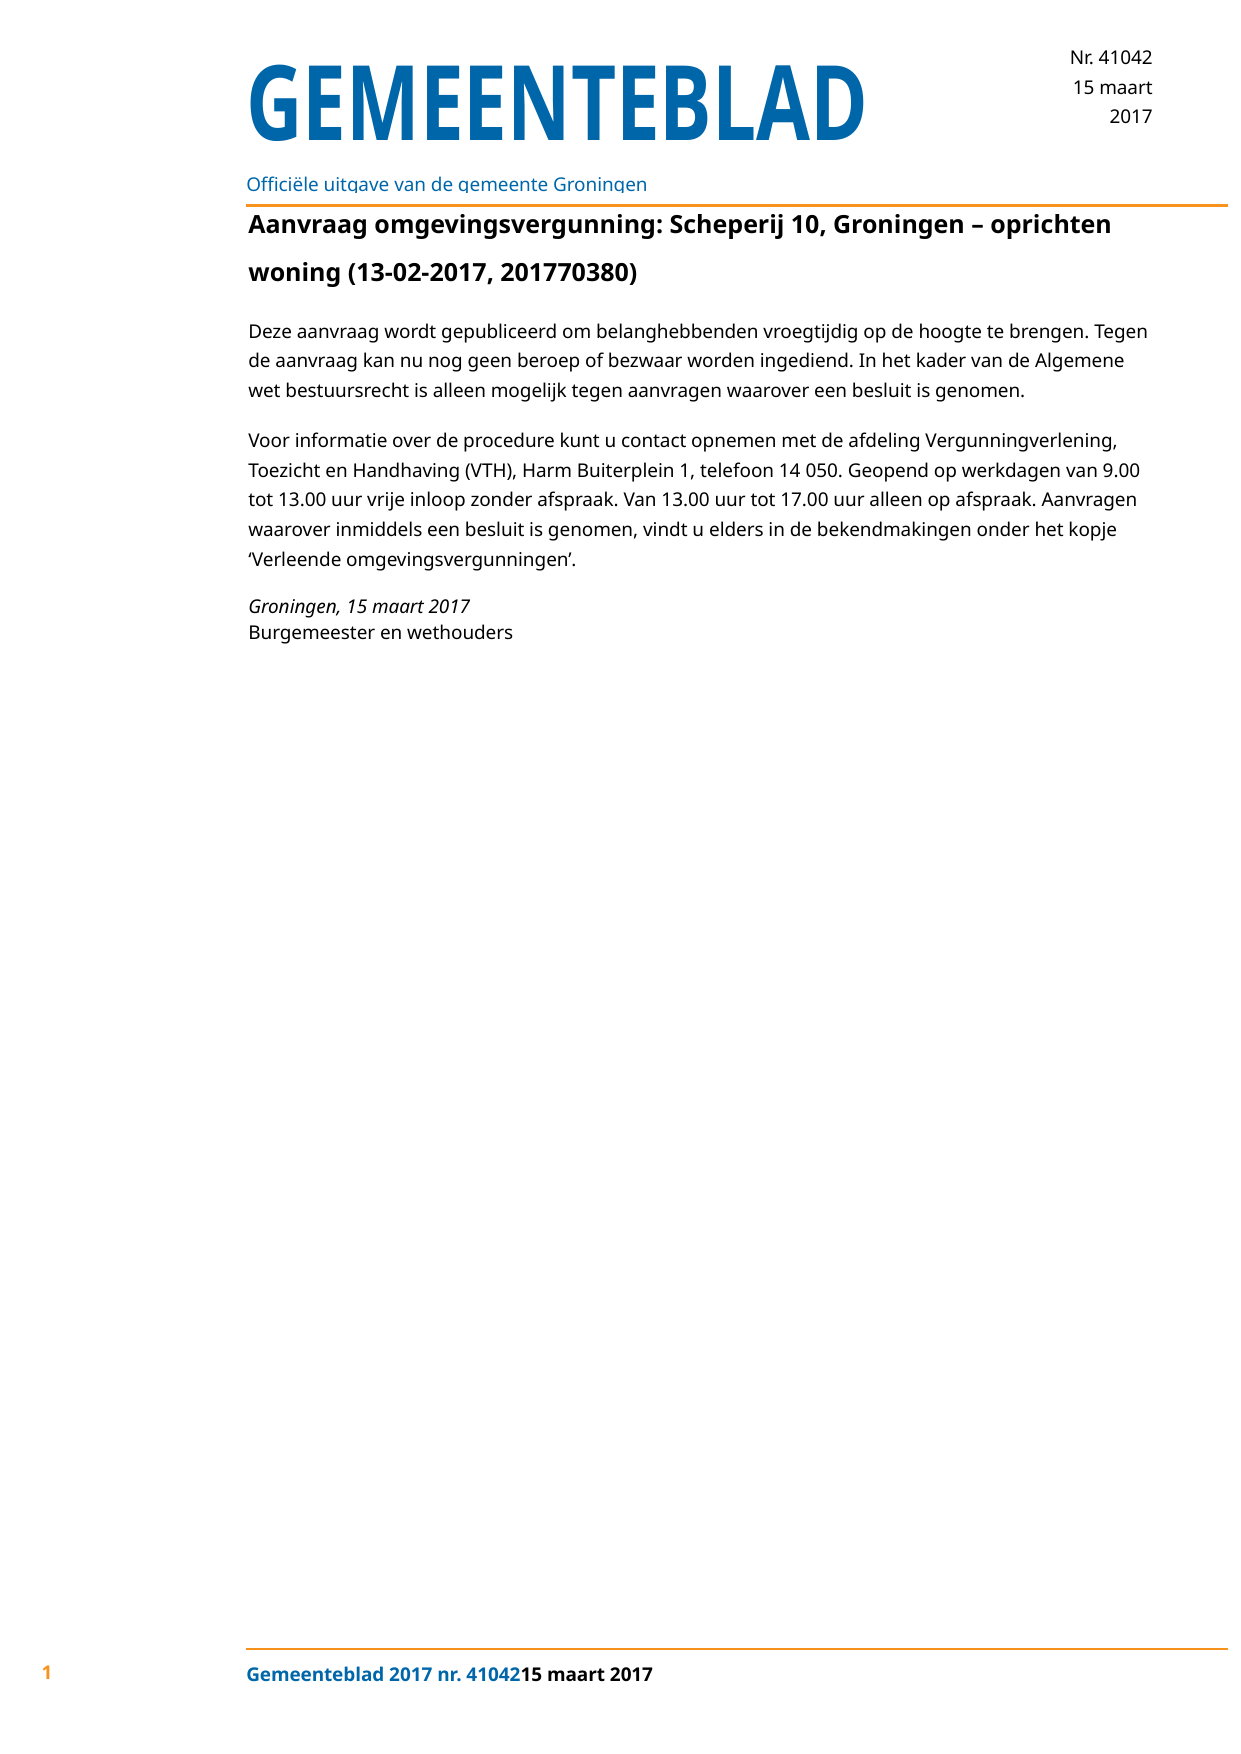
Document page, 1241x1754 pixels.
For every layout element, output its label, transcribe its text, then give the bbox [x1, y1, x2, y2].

text Groningen, 15 maart 2017 [248, 594, 1152, 619]
picture [41, 47, 231, 172]
text Voor informatie over de procedure kunt u contact opnemen met de afdeling Vergunningverlening, Toezicht en Handhaving (VTH), Harm Buiterplein 1, telefoon 14 050. Geopend op werkdagen van 9.00 tot 13.00 uur vrije inloop zonder afspraak. Van 13.00 uur tot 17.00 uur alleen op afspraak. Aanvragen waarover inmiddels een besluit is genomen, vindt u elders in de bekendmakingen onder het kopje ‘Verleende omgevingsvergunningen’. [248, 427, 1152, 572]
text Burgemeester en wethouders [248, 619, 1152, 645]
text Deze aanvraag wordt gepubliceerd om belanghebbenden vroegtijdig op de hoogte te brengen. Tegen de aanvraag kan nu nog geen beroep of bezwaar worden ingediend. In het kader van de Algemene wet bestuursrecht is alleen mogelijk tegen aanvragen waarover een besluit is genomen. [248, 318, 1152, 403]
text Aanvraag omgevingsvergunning: Scheperij 10, Groningen – oprichten woning (13-02-2017, 201770380) [248, 207, 1152, 288]
